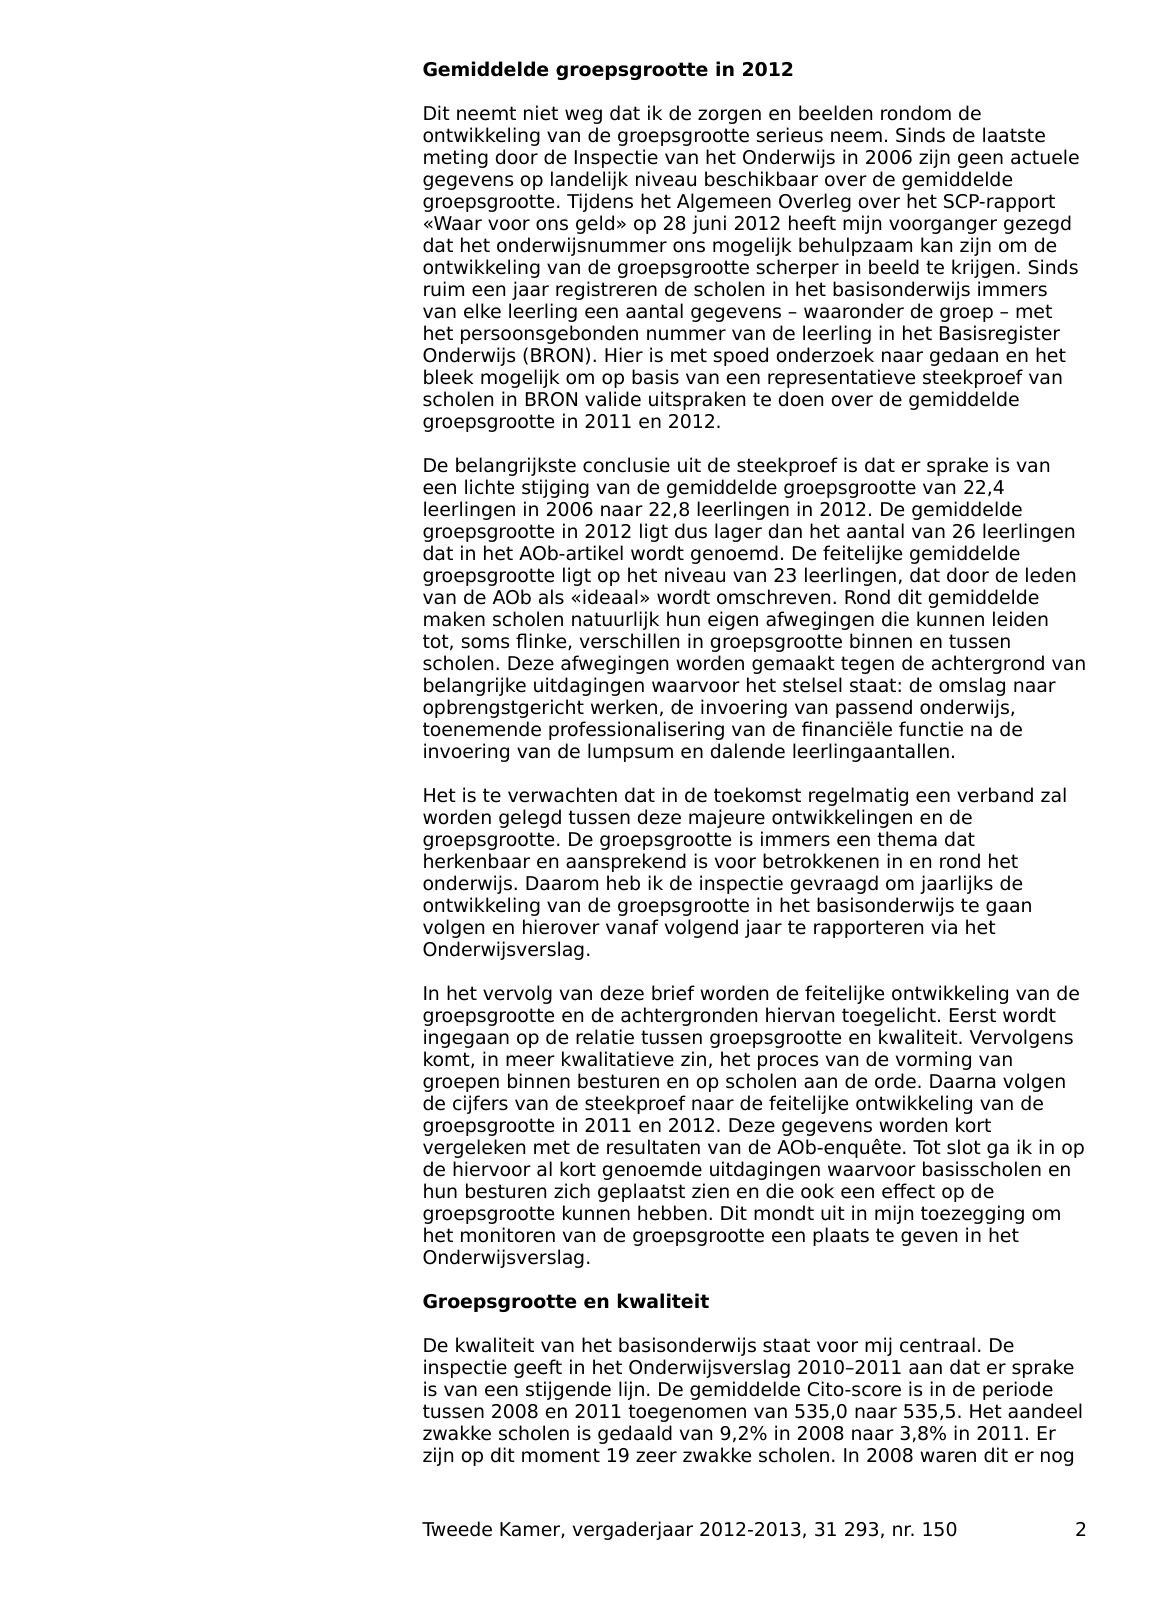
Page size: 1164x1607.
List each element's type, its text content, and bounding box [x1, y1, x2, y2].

subtitle Gemiddelde groepsgrootte in 2012 [422, 59, 1087, 81]
text Het is te verwachten dat in de toekomst regelmatig een verband zal worden gelegd tussen deze majeure ontwikkelingen en de groepsgrootte. De groepsgrootte is immers een thema dat herkenbaar en aansprekend is voor betrokkenen in en rond het onderwijs. Daarom heb ik de inspectie gevraagd om jaarlijks de ontwikkeling van de groepsgrootte in het basisonderwijs te gaan volgen en hierover vanaf volgend jaar te rapporteren via het Onderwijsverslag. [422, 785, 1087, 961]
subtitle Groepsgrootte en kwaliteit [422, 1291, 1087, 1313]
text De kwaliteit van het basisonderwijs staat voor mij centraal. De inspectie geeft in het Onderwijsverslag 2010–2011 aan dat er sprake is van een stijgende lijn. De gemiddelde Cito-score is in de periode tussen 2008 en 2011 toegenomen van 535,0 naar 535,5. Het aandeel zwakke scholen is gedaald van 9,2% in 2008 naar 3,8% in 2011. Er zijn op dit moment 19 zeer zwakke scholen. In 2008 waren dit er nog [422, 1335, 1087, 1467]
text In het vervolg van deze brief worden de feitelijke ontwikkeling van de groepsgrootte en de achtergronden hiervan toegelicht. Eerst wordt ingegaan op de relatie tussen groepsgrootte en kwaliteit. Vervolgens komt, in meer kwalitatieve zin, het proces van de vorming van groepen binnen besturen en op scholen aan de orde. Daarna volgen de cijfers van de steekproef naar de feitelijke ontwikkeling van de groepsgrootte in 2011 en 2012. Deze gegevens worden kort vergeleken met de resultaten van de AOb-enquête. Tot slot ga ik in op de hiervoor al kort genoemde uitdagingen waarvoor basisscholen en hun besturen zich geplaatst zien en die ook een effect op de groepsgrootte kunnen hebben. Dit mondt uit in mijn toezegging om het monitoren van de groepsgrootte een plaats te geven in het Onderwijsverslag. [422, 983, 1087, 1269]
text Dit neemt niet weg dat ik de zorgen en beelden rondom de ontwikkeling van de groepsgrootte serieus neem. Sinds de laatste meting door de Inspectie van het Onderwijs in 2006 zijn geen actuele gegevens op landelijk niveau beschikbaar over de gemiddelde groepsgrootte. Tijdens het Algemeen Overleg over het SCP-rapport «Waar voor ons geld» op 28 juni 2012 heeft mijn voorganger gezegd dat het onderwijsnummer ons mogelijk behulpzaam kan zijn om de ontwikkeling van de groepsgrootte scherper in beeld te krijgen. Sinds ruim een jaar registreren de scholen in het basisonderwijs immers van elke leerling een aantal gegevens – waaronder de groep – met het persoonsgebonden nummer van de leerling in het Basisregister Onderwijs (BRON). Hier is met spoed onderzoek naar gedaan en het bleek mogelijk om op basis van een representatieve steekproef van scholen in BRON valide uitspraken te doen over de gemiddelde groepsgrootte in 2011 en 2012. [422, 103, 1087, 433]
text De belangrijkste conclusie uit de steekproef is dat er sprake is van een lichte stijging van de gemiddelde groepsgrootte van 22,4 leerlingen in 2006 naar 22,8 leerlingen in 2012. De gemiddelde groepsgrootte in 2012 ligt dus lager dan het aantal van 26 leerlingen dat in het AOb-artikel wordt genoemd. De feitelijke gemiddelde groepsgrootte ligt op het niveau van 23 leerlingen, dat door de leden van de AOb als «ideaal» wordt omschreven. Rond dit gemiddelde maken scholen natuurlijk hun eigen afwegingen die kunnen leiden tot, soms flinke, verschillen in groepsgrootte binnen en tussen scholen. Deze afwegingen worden gemaakt tegen de achtergrond van belangrijke uitdagingen waarvoor het stelsel staat: de omslag naar opbrengstgericht werken, de invoering van passend onderwijs, toenemende professionalisering van de financiële functie na de invoering van de lumpsum en dalende leerlingaantallen. [422, 455, 1087, 763]
